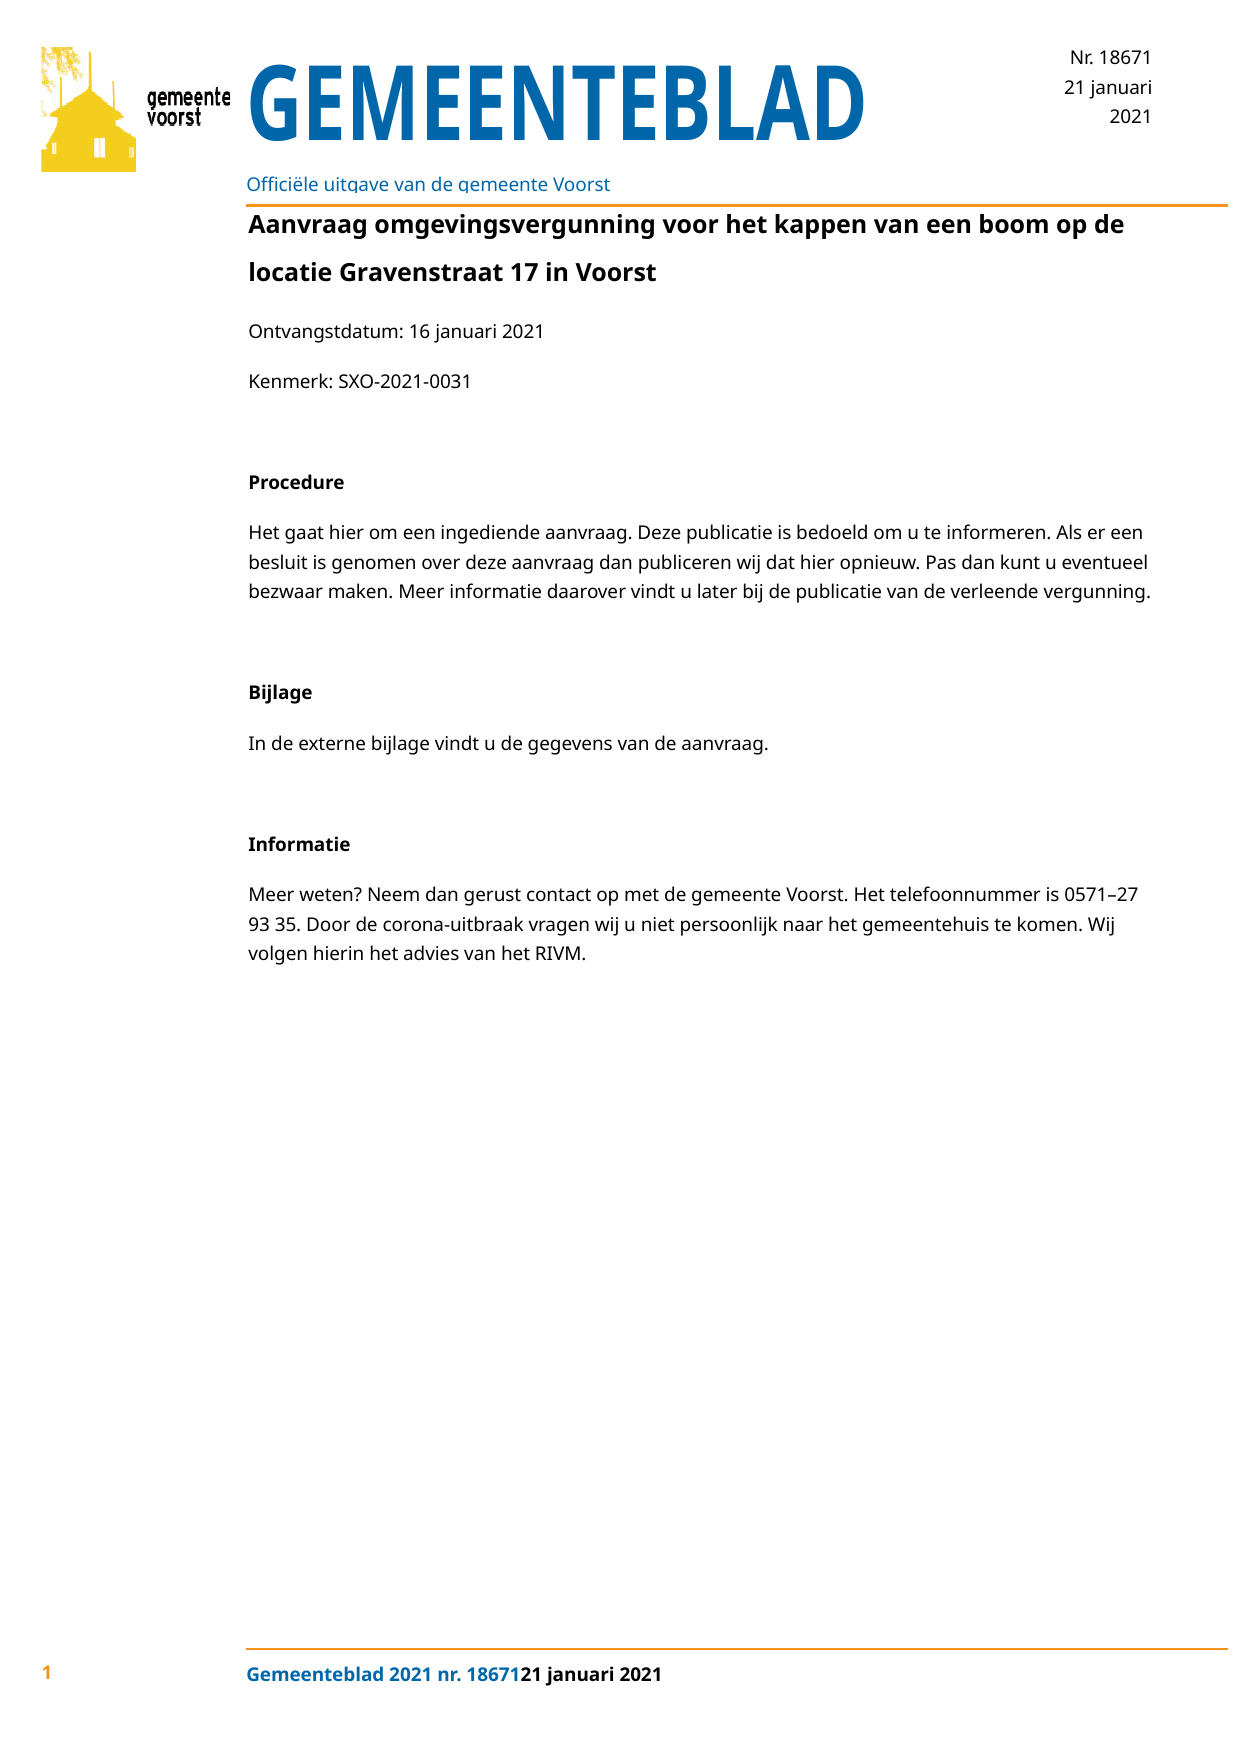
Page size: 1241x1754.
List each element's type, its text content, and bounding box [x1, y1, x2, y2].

text Ontvangstdatum: 16 januari 2021 [248, 318, 1152, 344]
picture [41, 47, 231, 172]
text Bijlage [248, 679, 1152, 705]
text In de externe bijlage vindt u de gegevens van de aanvraag. [248, 730, 1152, 756]
text Het gaat hier om een ingediende aanvraag. Deze publicatie is bedoeld om u te informeren. Als er een besluit is genomen over deze aanvraag dan publiceren wij dat hier opnieuw. Pas dan kunt u eventueel bezwaar maken. Meer informatie daarover vindt u later bij de publicatie van de verleende vergunning. [248, 519, 1152, 604]
text Meer weten? Neem dan gerust contact op met de gemeente Voorst. Het telefoonnummer is 0571–27 93 35. Door de corona-uitbraak vragen wij u niet persoonlijk naar het gemeentehuis te komen. Wij volgen hierin het advies van het RIVM. [248, 881, 1152, 966]
text Informatie [248, 831, 1152, 857]
text Procedure [248, 469, 1152, 495]
text Kenmerk: SXO-2021-0031 [248, 368, 1152, 394]
text Aanvraag omgevingsvergunning voor het kappen van een boom op de locatie Gravenstraat 17 in Voorst [248, 207, 1152, 288]
